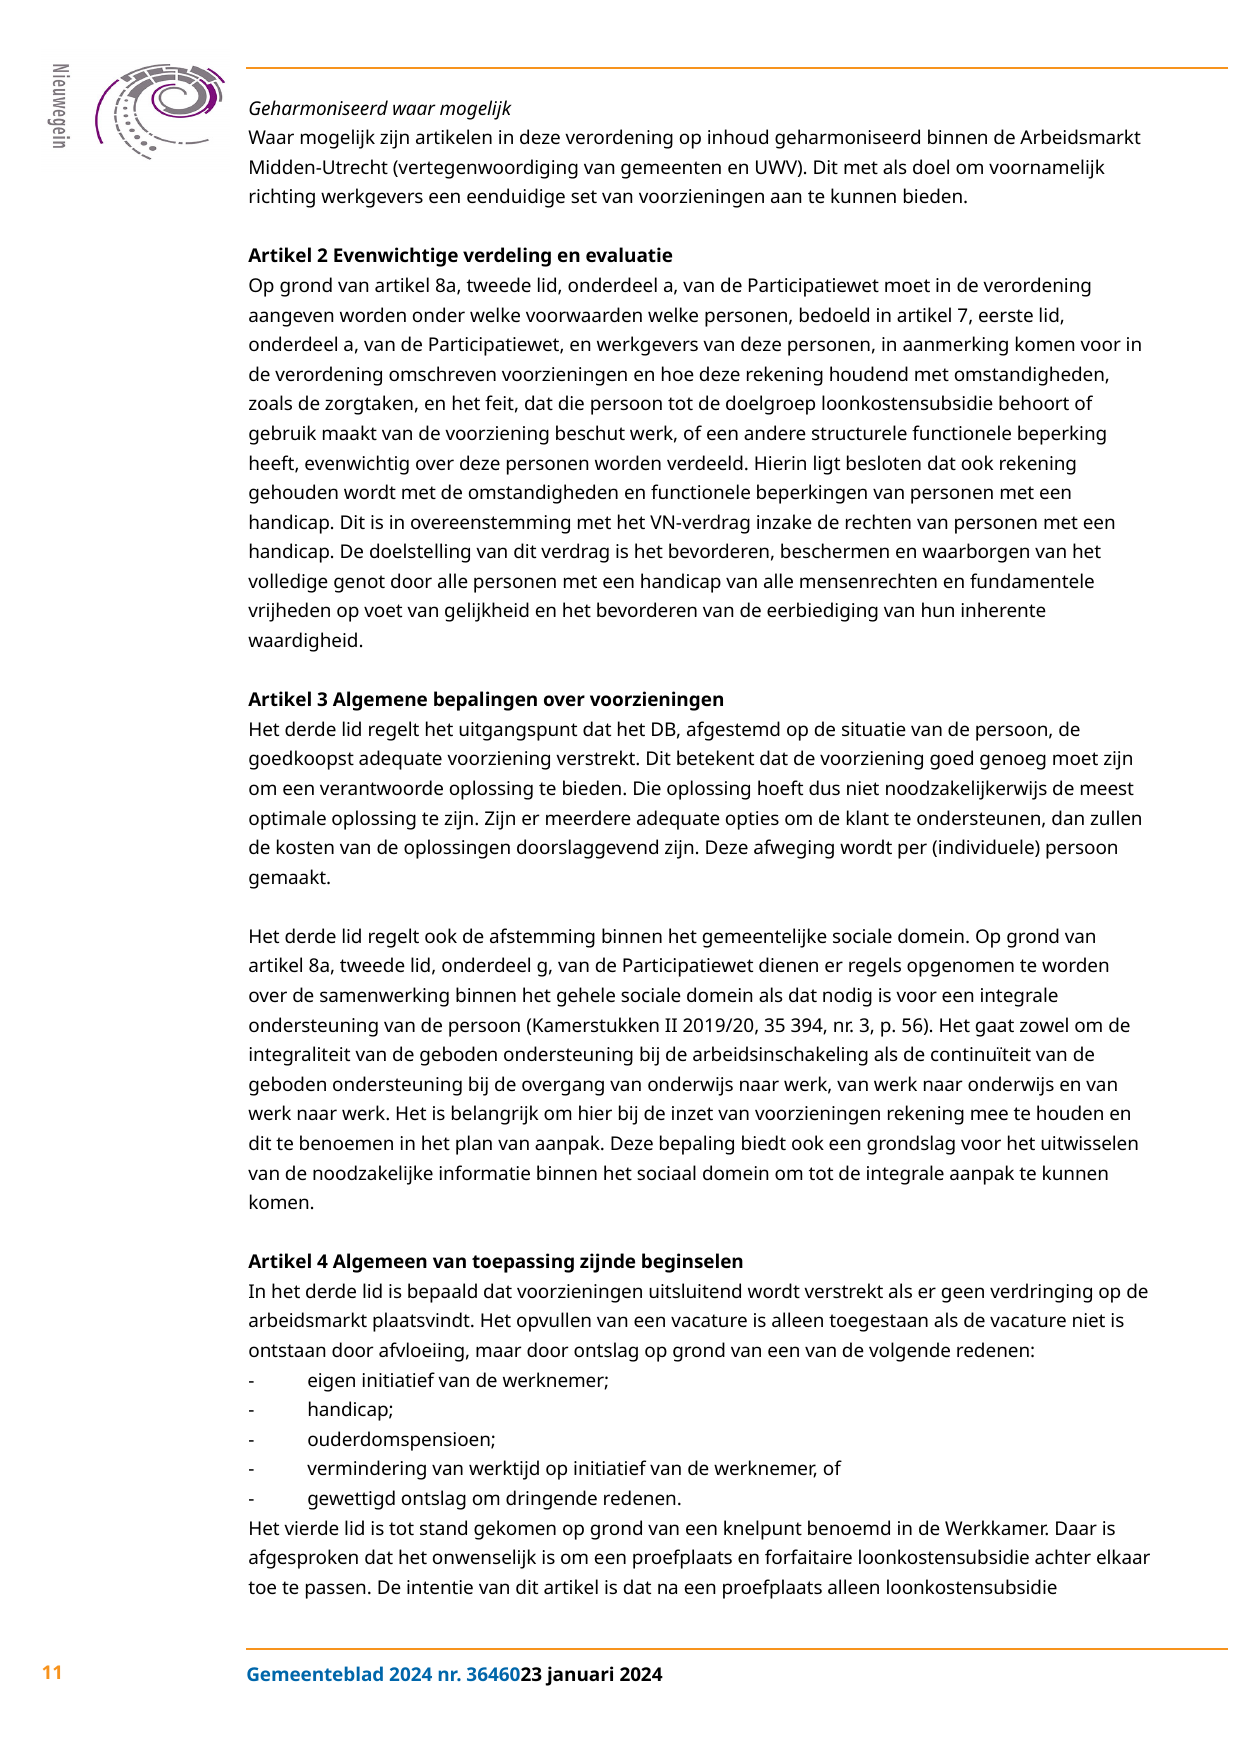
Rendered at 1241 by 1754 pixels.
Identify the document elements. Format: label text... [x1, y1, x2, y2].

text Artikel 2 Evenwichtige verdeling en evaluatie [248, 243, 1152, 268]
text Op grond van artikel 8a, tweede lid, onderdeel a, van de Participatiewet moet in de verordening aangeven worden onder welke voorwaarden welke personen, bedoeld in artikel 7, eerste lid, onderdeel a, van de Participatiewet, en werkgevers van deze personen, in aanmerking komen voor in de verordening omschreven voorzieningen en hoe deze rekening houdend met omstandigheden, zoals de zorgtaken, en het feit, dat die persoon tot de doelgroep loonkostensubsidie behoort of gebruik maakt van de voorziening beschut werk, of een andere structurele functionele beperking heeft, evenwichtig over deze personen worden verdeeld. Hierin ligt besloten dat ook rekening gehouden wordt met de omstandigheden en functionele beperkingen van personen met een handicap. Dit is in overeenstemming met het VN-verdrag inzake de rechten van personen met een handicap. De doelstelling van dit verdrag is het bevorderen, beschermen en waarborgen van het volledige genot door alle personen met een handicap van alle mensenrechten en fundamentele vrijheden op voet van gelijkheid en het bevorderen van de eerbiediging van hun inherente waardigheid. [248, 272, 1152, 653]
text Het vierde lid is tot stand gekomen op grond van een knelpunt benoemd in de Werkkamer. Daar is afgesproken dat het onwenselijk is om een proefplaats en forfaitaire loonkostensubsidie achter elkaar toe te passen. De intentie van dit artikel is dat na een proefplaats alleen loonkostensubsidie [248, 1515, 1152, 1600]
text In het derde lid is bepaald dat voorzieningen uitsluitend wordt verstrekt als er geen verdringing op de arbeidsmarkt plaatsvindt. Het opvullen van een vacature is alleen toegestaan als de vacature niet is ontstaan door afvloeiing, maar door ontslag op grond van een van de volgende redenen: [248, 1278, 1152, 1363]
text Artikel 3 Algemene bepalingen over voorzieningen [248, 686, 1152, 712]
list vermindering van werktijd op initiatief van de werknemer, of [248, 1456, 1152, 1481]
text Geharmoniseerd waar mogelijk [248, 95, 1152, 121]
text Het derde lid regelt het uitgangspunt dat het DB, afgestemd op de situatie van de persoon, de goedkoopst adequate voorziening verstrekt. Dit betekent dat de voorziening goed genoeg moet zijn om een verantwoorde oplossing te bieden. Die oplossing hoeft dus niet noodzakelijkerwijs de meest optimale oplossing te zijn. Zijn er meerdere adequate opties om de klant te ondersteunen, dan zullen de kosten van de oplossingen doorslaggevend zijn. Deze afweging wordt per (individuele) persoon gemaakt. [248, 716, 1152, 890]
list handicap; [248, 1396, 1152, 1422]
text Waar mogelijk zijn artikelen in deze verordening op inhoud geharmoniseerd binnen de Arbeidsmarkt Midden-Utrecht (vertegenwoordiging van gemeenten en UWV). Dit met als doel om voornamelijk richting werkgevers een eenduidige set van voorzieningen aan te kunnen bieden. [248, 124, 1152, 209]
picture [41, 47, 231, 172]
text Het derde lid regelt ook de afstemming binnen het gemeentelijke sociale domein. Op grond van artikel 8a, tweede lid, onderdeel g, van de Participatiewet dienen er regels opgenomen te worden over de samenwerking binnen het gehele sociale domein als dat nodig is voor een integrale ondersteuning van de persoon (Kamerstukken II 2019/20, 35 394, nr. 3, p. 56). Het gaat zowel om de integraliteit van de geboden ondersteuning bij de arbeidsinschakeling als de continuïteit van de geboden ondersteuning bij de overgang van onderwijs naar werk, van werk naar onderwijs en van werk naar werk. Het is belangrijk om hier bij de inzet van voorzieningen rekening mee te houden en dit te benoemen in het plan van aanpak. Deze bepaling biedt ook een grondslag voor het uitwisselen van de noodzakelijke informatie binnen het sociaal domein om tot de integrale aanpak te kunnen komen. [248, 923, 1152, 1215]
list ouderdomspensioen; [248, 1426, 1152, 1452]
list gewettigd ontslag om dringende redenen. [248, 1485, 1152, 1511]
list eigen initiatief van de werknemer; [248, 1367, 1152, 1393]
text Artikel 4 Algemeen van toepassing zijnde beginselen [248, 1248, 1152, 1274]
